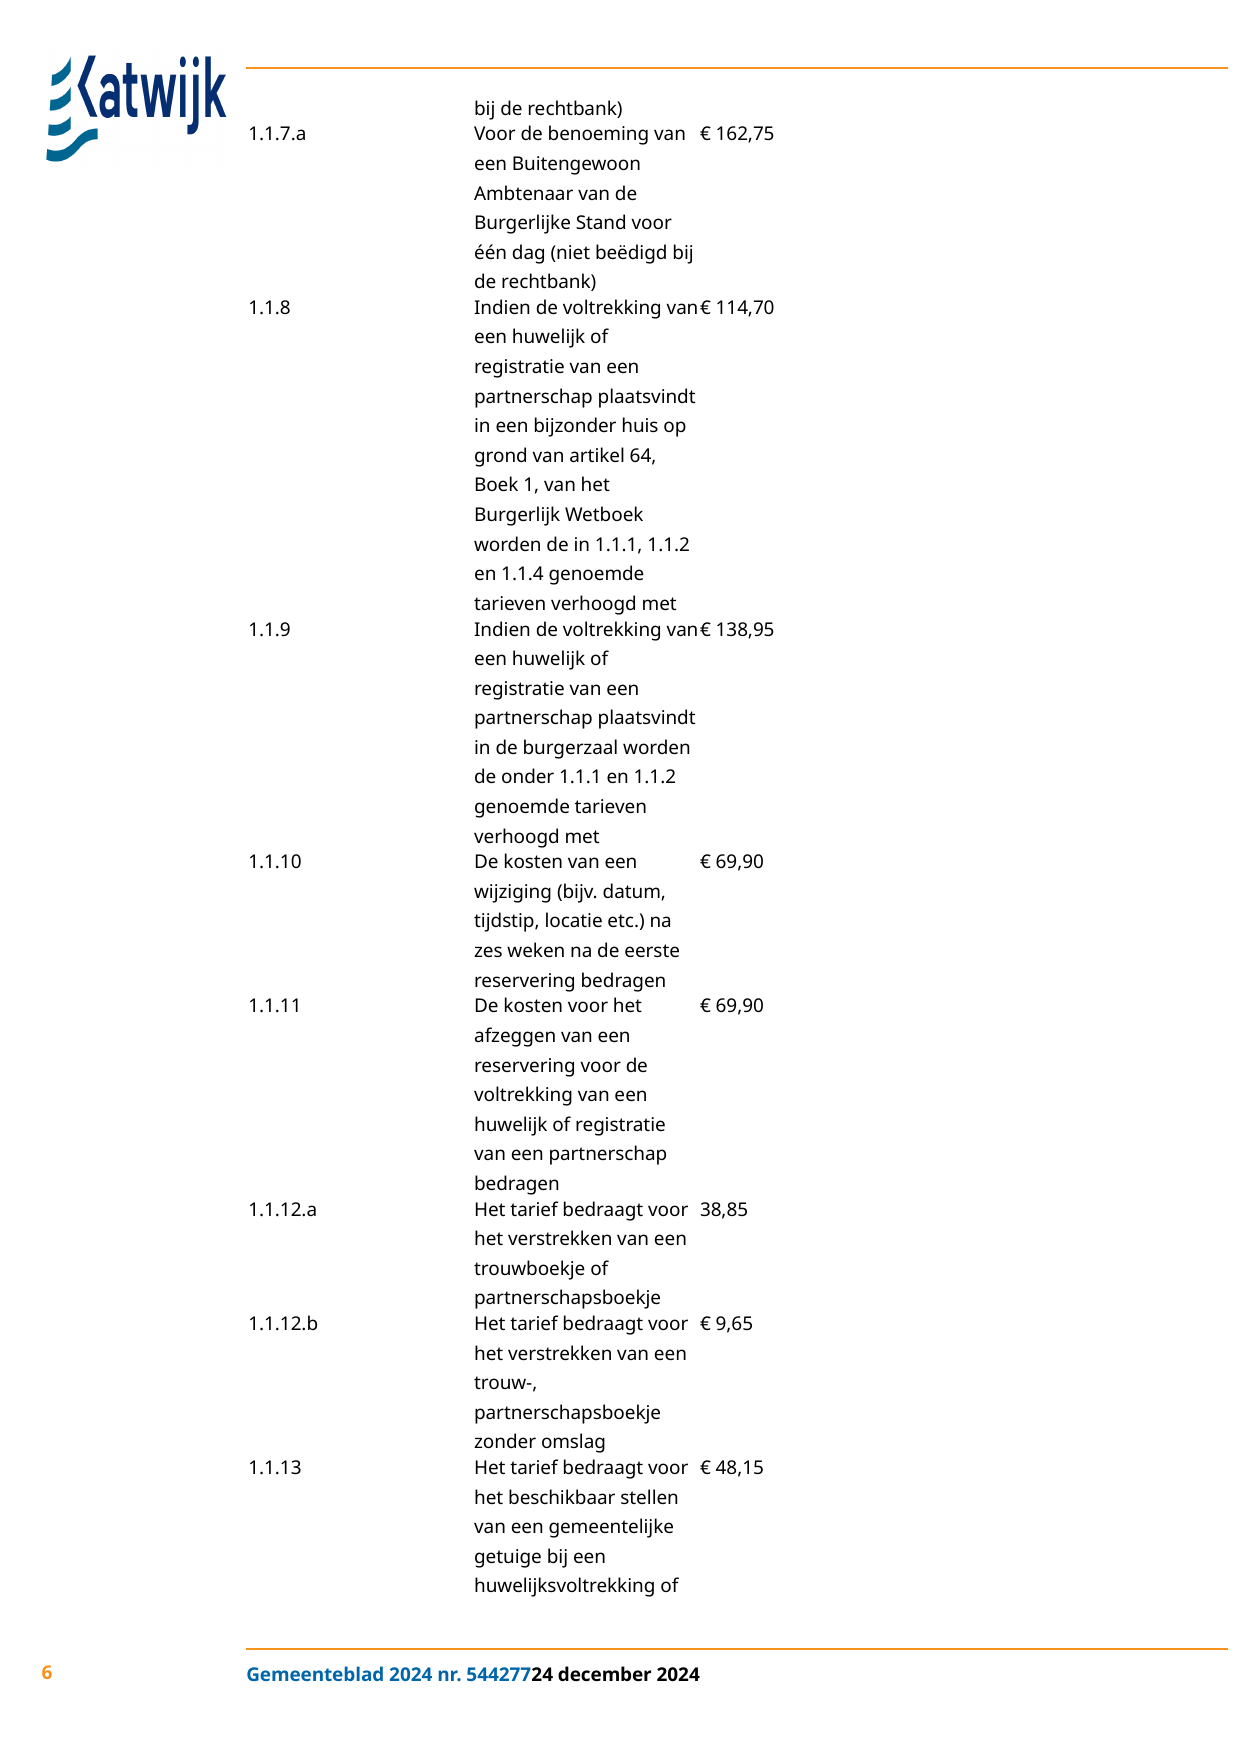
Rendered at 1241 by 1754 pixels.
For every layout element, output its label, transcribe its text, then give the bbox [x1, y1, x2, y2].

table_cell [248, 95, 474, 121]
table_cell Indien de voltrekking van een huwelijk of registratie van een partnerschap plaatsvindt in een bijzonder huis op grond van artikel 64, Boek 1, van het Burgerlijk Wetboek worden de in 1.1.1, 1.1.2 en 1.1.4 genoemde tarieven verhoogd met [474, 294, 700, 616]
table_cell Het tarief bedraagt voor het verstrekken van een trouw-, partnerschapsboekje zonder omslag [474, 1310, 700, 1454]
table_cell € 48,15 [700, 1454, 926, 1598]
table_cell 1.1.13 [248, 1454, 474, 1598]
table_cell [700, 95, 926, 121]
table_cell bij de rechtbank) [474, 95, 700, 121]
table_cell 1.1.12.b [248, 1310, 474, 1454]
table_cell Het tarief bedraagt voor het beschikbaar stellen van een gemeentelijke getuige bij een huwelijksvoltrekking of [474, 1454, 700, 1598]
table_cell De kosten van een wijziging (bijv. datum, tijdstip, locatie etc.) na zes weken na de eerste reservering bedragen [474, 849, 700, 993]
table_cell € 138,95 [700, 616, 926, 848]
table_cell Voor de benoeming van een Buitengewoon Ambtenaar van de Burgerlijke Stand voor één dag (niet beëdigd bij de rechtbank) [474, 121, 700, 294]
table_cell 1.1.11 [248, 993, 474, 1196]
table_cell Het tarief bedraagt voor het verstrekken van een trouwboekje of partnerschapsboekje [474, 1196, 700, 1310]
table_cell De kosten voor het afzeggen van een reservering voor de voltrekking van een huwelijk of registratie van een partnerschap bedragen [474, 993, 700, 1196]
table_cell € 162,75 [700, 121, 926, 294]
table_cell 38,85 [700, 1196, 926, 1310]
picture [41, 47, 231, 172]
table_cell 1.1.8 [248, 294, 474, 616]
table_cell 1.1.9 [248, 616, 474, 848]
table_cell Indien de voltrekking van een huwelijk of registratie van een partnerschap plaatsvindt in de burgerzaal worden de onder 1.1.1 en 1.1.2 genoemde tarieven verhoogd met [474, 616, 700, 848]
table_cell 1.1.10 [248, 849, 474, 993]
table_cell € 69,90 [700, 849, 926, 993]
table_cell € 114,70 [700, 294, 926, 616]
table_cell 1.1.7.a [248, 121, 474, 294]
table_cell € 69,90 [700, 993, 926, 1196]
table_cell 1.1.12.a [248, 1196, 474, 1310]
table_cell € 9,65 [700, 1310, 926, 1454]
